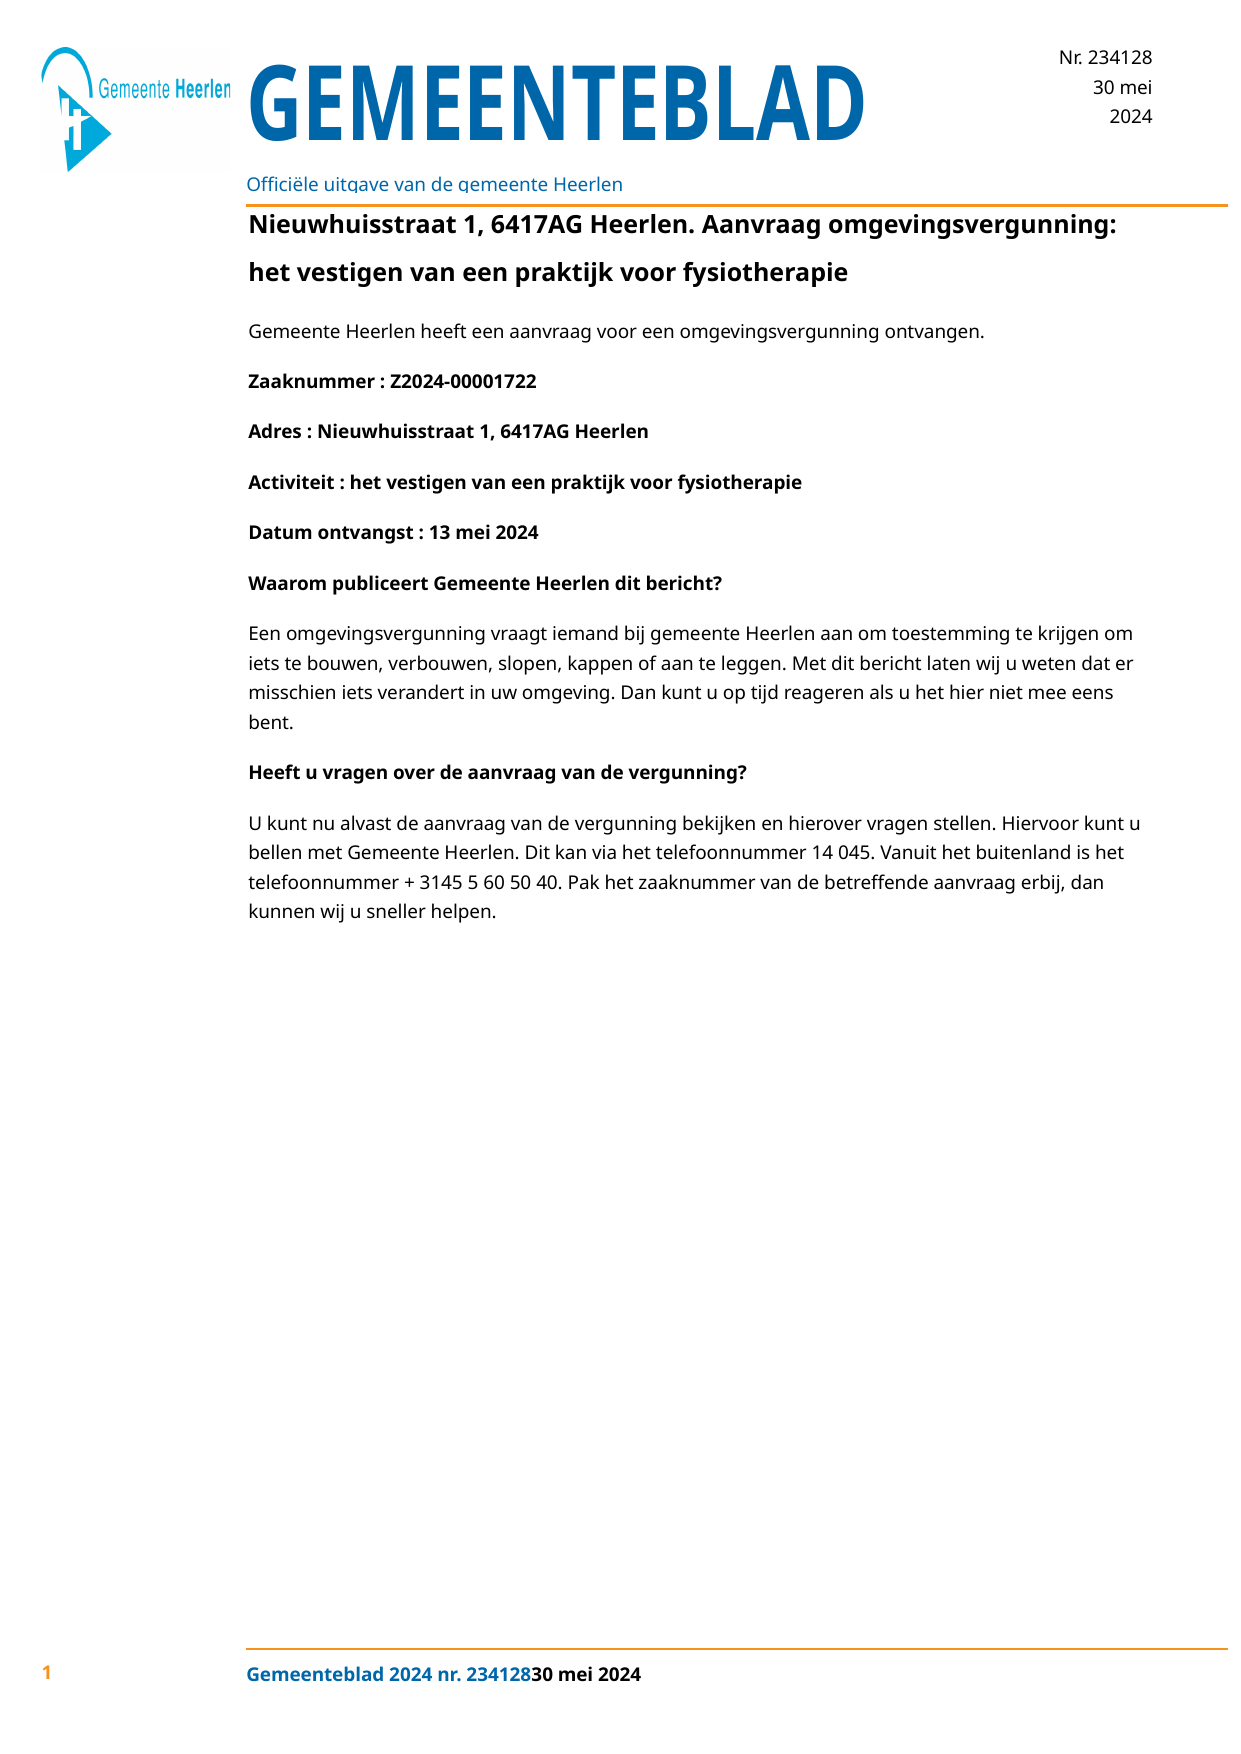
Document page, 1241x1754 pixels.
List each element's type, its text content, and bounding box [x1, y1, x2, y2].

text Zaaknummer : Z2024-00001722 [248, 368, 1152, 394]
text Adres : Nieuwhuisstraat 1, 6417AG Heerlen [248, 419, 1152, 444]
text Datum ontvangst : 13 mei 2024 [248, 519, 1152, 545]
text Waarom publiceert Gemeente Heerlen dit bericht? [248, 570, 1152, 596]
text Heeft u vragen over de aanvraag van de vergunning? [248, 759, 1152, 785]
text U kunt nu alvast de aanvraag van de vergunning bekijken en hierover vragen stellen. Hiervoor kunt u bellen met Gemeente Heerlen. Dit kan via het telefoonnummer 14 045. Vanuit het buitenland is het telefoonnummer + 3145 5 60 50 40. Pak het zaaknummer van de betreffende aanvraag erbij, dan kunnen wij u sneller helpen. [248, 810, 1152, 924]
text Activiteit : het vestigen van een praktijk voor fysiotherapie [248, 469, 1152, 495]
text Gemeente Heerlen heeft een aanvraag voor een omgevingsvergunning ontvangen. [248, 318, 1152, 344]
text Een omgevingsvergunning vraagt iemand bij gemeente Heerlen aan om toestemming te krijgen om iets te bouwen, verbouwen, slopen, kappen of aan te leggen. Met dit bericht laten wij u weten dat er misschien iets verandert in uw omgeving. Dan kunt u op tijd reageren als u het hier niet mee eens bent. [248, 620, 1152, 735]
picture [41, 47, 59, 70]
picture [41, 47, 231, 172]
text Nieuwhuisstraat 1, 6417AG Heerlen. Aanvraag omgevingsvergunning: het vestigen van een praktijk voor fysiotherapie [248, 207, 1152, 288]
